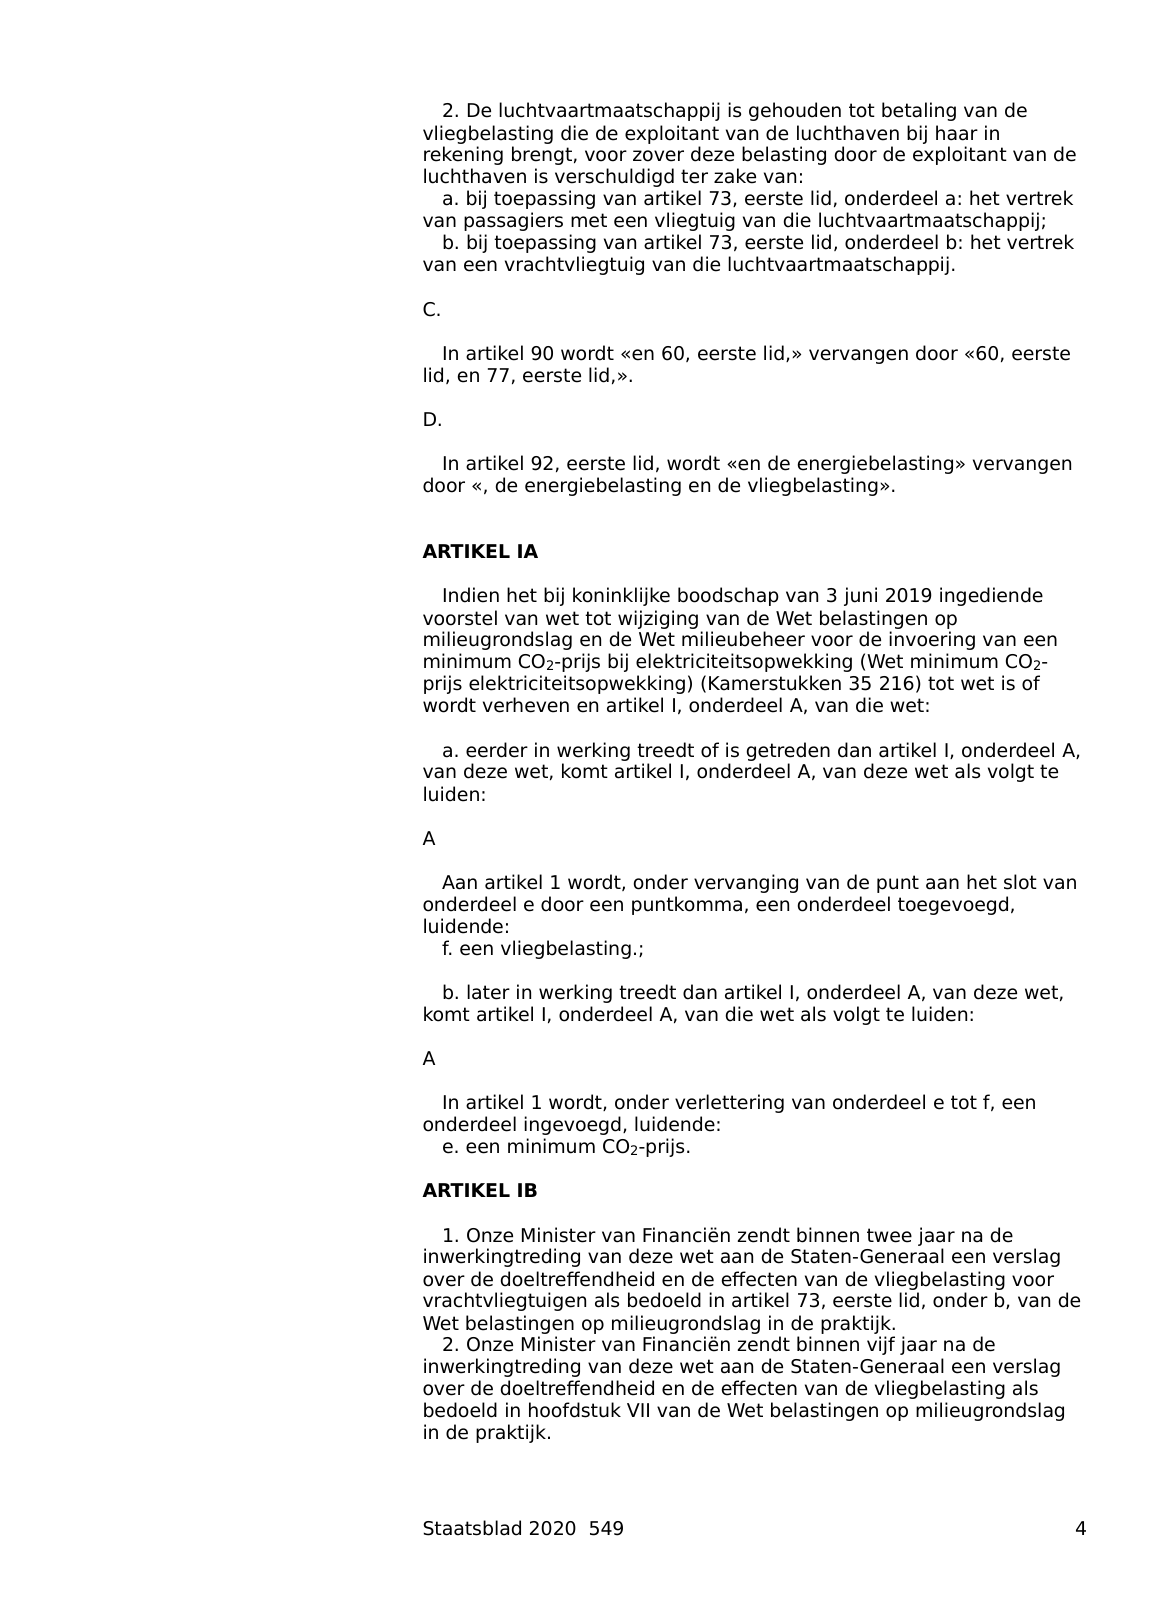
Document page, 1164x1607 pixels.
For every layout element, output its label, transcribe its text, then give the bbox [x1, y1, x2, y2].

text D. [422, 409, 1087, 431]
text C. [422, 298, 1087, 320]
text a. eerder in werking treedt of is getreden dan artikel I, onderdeel A, van deze wet, komt artikel I, onderdeel A, van deze wet als volgt te luiden: [422, 739, 1087, 805]
subtitle ARTIKEL IB [422, 1180, 1087, 1202]
text In artikel 1 wordt, onder verlettering van onderdeel e tot f, een onderdeel ingevoegd, luidende: [422, 1092, 1087, 1136]
text 2. Onze Minister van Financiën zendt binnen vijf jaar na de inwerkingtreding van deze wet aan de Staten-Generaal een verslag over de doeltreffendheid en de effecten van de vliegbelasting als bedoeld in hoofdstuk VII van de Wet belastingen op milieugrondslag in de praktijk. [422, 1334, 1087, 1444]
text 1. Onze Minister van Financiën zendt binnen twee jaar na de inwerkingtreding van deze wet aan de Staten-Generaal een verslag over de doeltreffendheid en de effecten van de vliegbelasting voor vrachtvliegtuigen als bedoeld in artikel 73, eerste lid, onder b, van de Wet belastingen op milieugrondslag in de praktijk. [422, 1224, 1087, 1334]
text b. bij toepassing van artikel 73, eerste lid, onderdeel b: het vertrek van een vrachtvliegtuig van die luchtvaartmaatschappij. [422, 232, 1087, 276]
text a. bij toepassing van artikel 73, eerste lid, onderdeel a: het vertrek van passagiers met een vliegtuig van die luchtvaartmaatschappij; [422, 188, 1087, 232]
text b. later in werking treedt dan artikel I, onderdeel A, van deze wet, komt artikel I, onderdeel A, van die wet als volgt te luiden: [422, 982, 1087, 1026]
text e. een minimum CO2-prijs. [422, 1136, 1087, 1158]
text 2. De luchtvaartmaatschappij is gehouden tot betaling van de vliegbelasting die de exploitant van de luchthaven bij haar in rekening brengt, voor zover deze belasting door de exploitant van de luchthaven is verschuldigd ter zake van: [422, 100, 1087, 188]
text Aan artikel 1 wordt, onder vervanging van de punt aan het slot van onderdeel e door een puntkomma, een onderdeel toegevoegd, luidende: [422, 872, 1087, 938]
text In artikel 92, eerste lid, wordt «en de energiebelasting» vervangen door «, de energiebelasting en de vliegbelasting». [422, 453, 1087, 497]
text f. een vliegbelasting.; [422, 938, 1087, 960]
text Indien het bij koninklijke boodschap van 3 juni 2019 ingediende voorstel van wet tot wijziging van de Wet belastingen op milieugrondslag en de Wet milieubeheer voor de invoering van een minimum CO2-prijs bij elektriciteitsopwekking (Wet minimum CO2-prijs elektriciteitsopwekking) (Kamerstukken 35 216) tot wet is of wordt verheven en artikel I, onderdeel A, van die wet: [422, 585, 1087, 717]
text A [422, 1048, 1087, 1070]
text In artikel 90 wordt «en 60, eerste lid,» vervangen door «60, eerste lid, en 77, eerste lid,». [422, 343, 1087, 387]
text A [422, 828, 1087, 849]
subtitle ARTIKEL IA [422, 541, 1087, 563]
